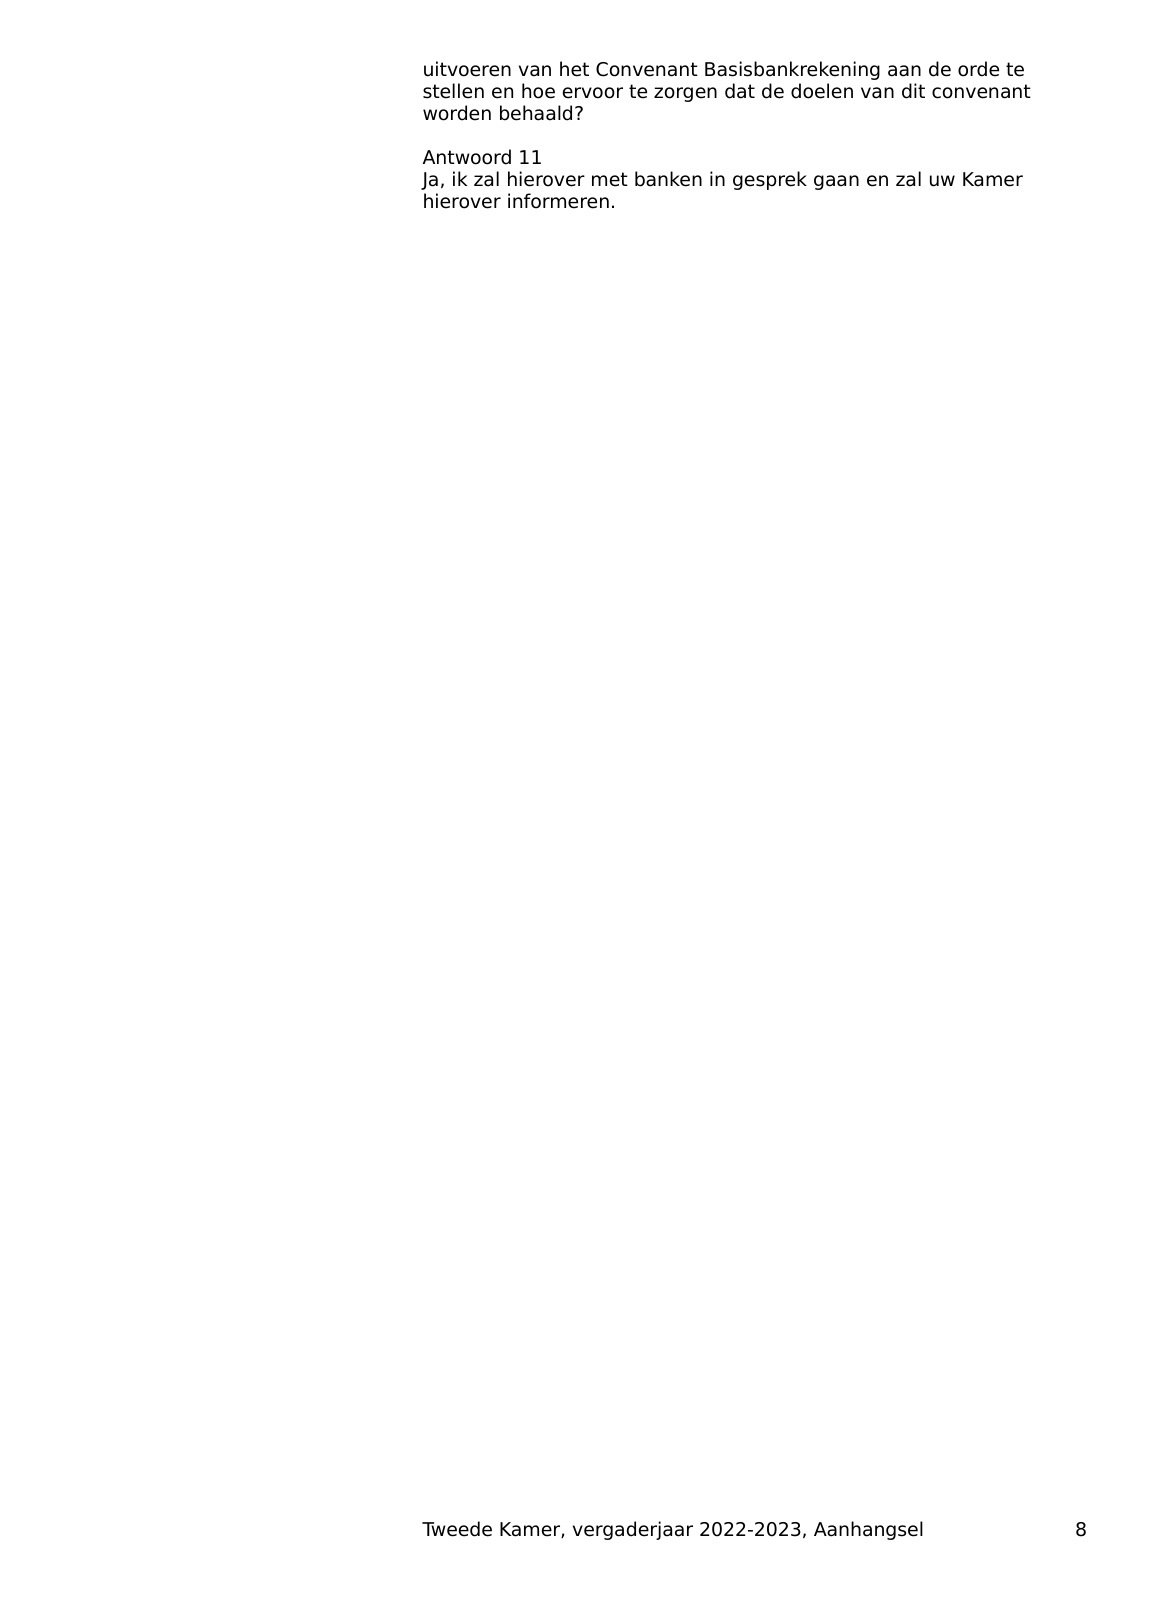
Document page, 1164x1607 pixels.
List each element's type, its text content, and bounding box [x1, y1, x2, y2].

text uitvoeren van het Convenant Basisbankrekening aan de orde te stellen en hoe ervoor te zorgen dat de doelen van dit convenant worden behaald? [422, 59, 1087, 125]
text Antwoord 11 [422, 147, 1087, 169]
text Ja, ik zal hierover met banken in gesprek gaan en zal uw Kamer hierover informeren. [422, 169, 1087, 213]
